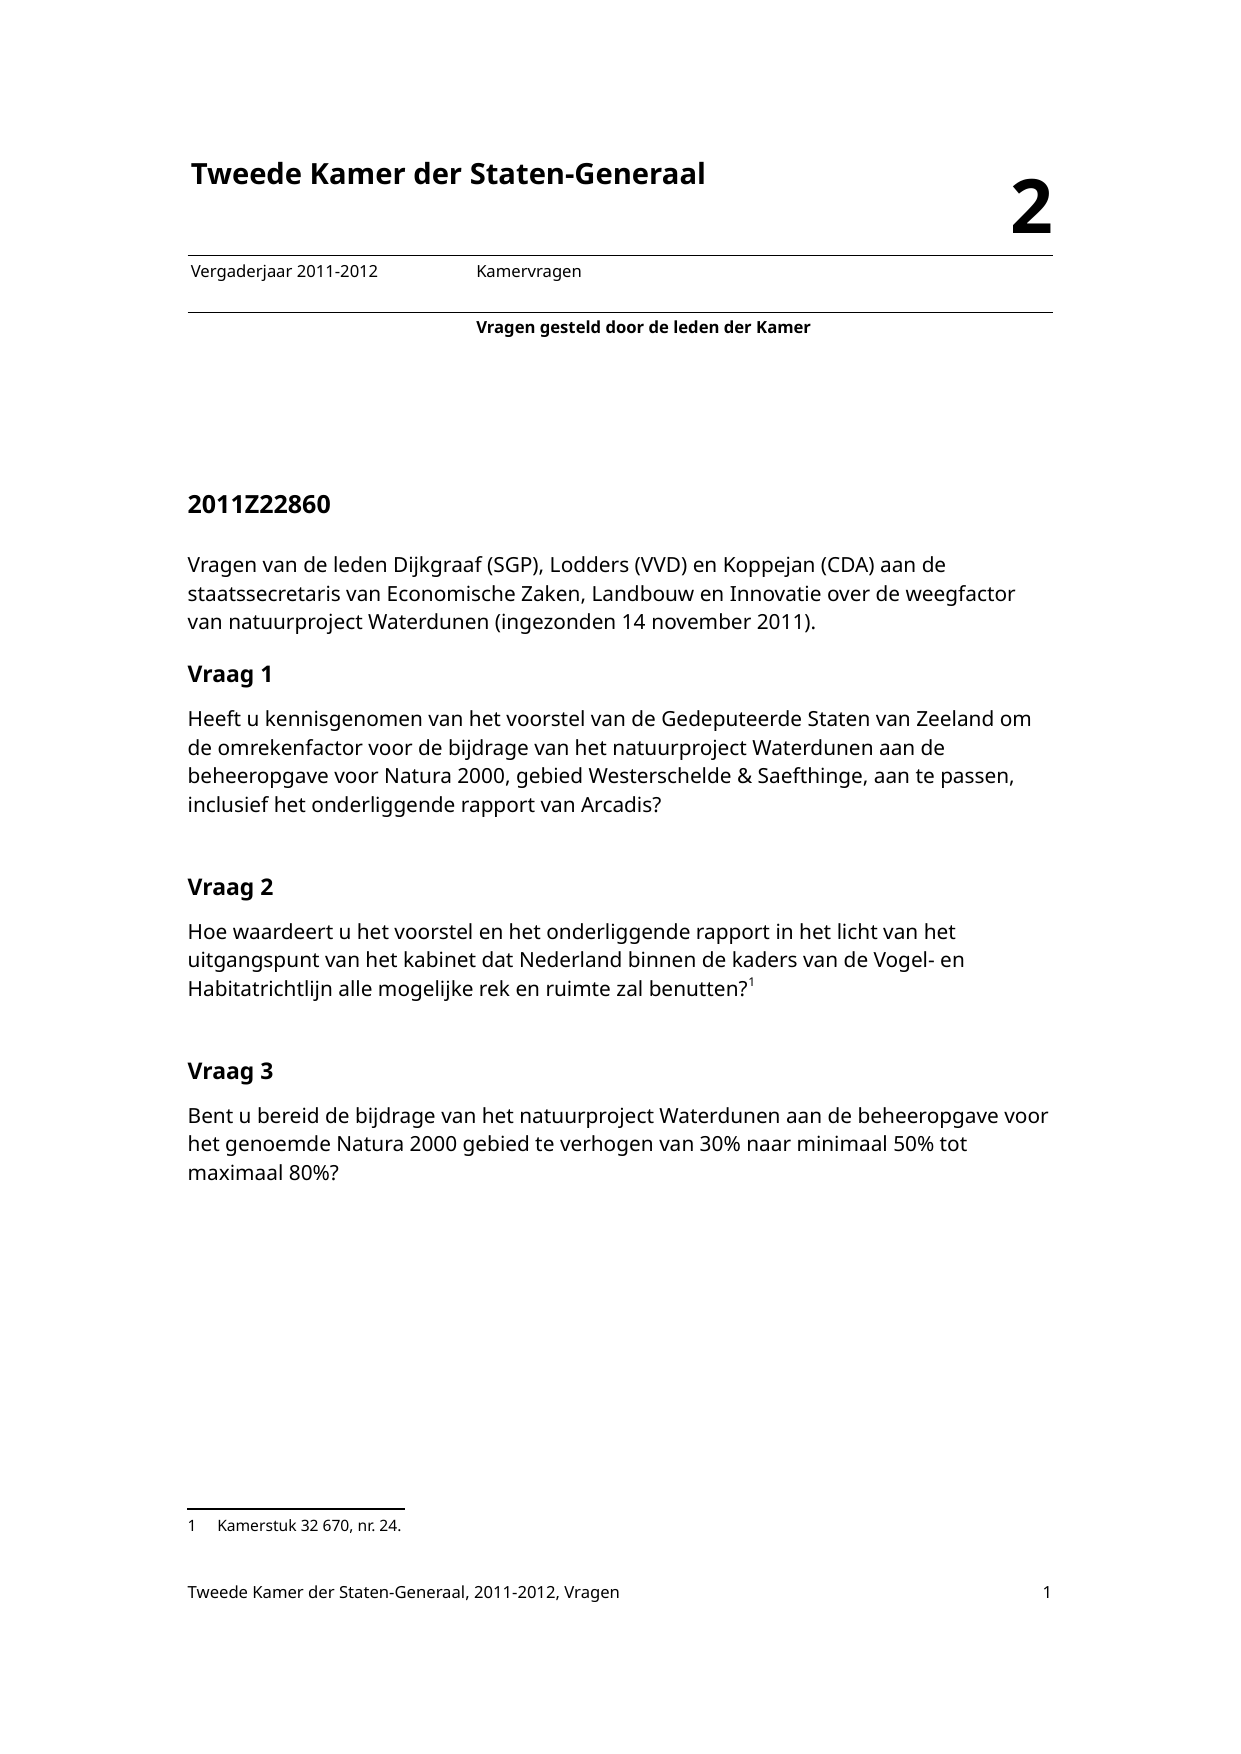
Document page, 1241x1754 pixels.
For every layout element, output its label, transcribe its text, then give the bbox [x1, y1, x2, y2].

subtitle Vraag 1 [187, 658, 1053, 689]
text Bent u bereid de bijdrage van het natuurproject Waterdunen aan de beheeropgave voor het genoemde Natura 2000 gebied te verhogen van 30% naar minimaal 50% tot maximaal 80%? [187, 1101, 1053, 1186]
text Hoe waardeert u het voorstel en het onderliggende rapport in het licht van het uitgangspunt van het kabinet dat Nederland binnen de kaders van de Vogel- en Habitatrichtlijn alle mogelijke rek en ruimte zal benutten? [187, 917, 1053, 1002]
text Vragen van de leden Dijkgraaf (SGP), Lodders (VVD) en Koppejan (CDA) aan de staatssecretaris van Economische Zaken, Landbouw en Innovatie over de weegfactor van natuurproject Waterdunen (ingezonden 14 november 2011). [187, 550, 1053, 636]
table_cell Vragen gesteld door de leden der Kamer [473, 313, 1053, 339]
text Heeft u kennisgenomen van het voorstel van de Gedeputeerde Staten van Zeeland om de omrekenfactor voor de bijdrage van het natuurproject Waterdunen aan de beheeropgave voor Natura 2000, gebied Westerschelde & Saefthinge, aan te passen, inclusief het onderliggende rapport van Arcadis? [187, 704, 1053, 818]
table_header 2 [880, 150, 1053, 255]
table_header Tweede Kamer der Staten-Generaal [188, 150, 879, 255]
table_cell Kamervragen [473, 256, 1053, 312]
table_cell [188, 313, 473, 339]
text 2011Z22860 [187, 487, 1053, 521]
text Kamerstuk 32 670, nr. 24. [187, 1508, 1053, 1536]
subtitle Vraag 2 [187, 871, 1053, 902]
table_cell Vergaderjaar 2011-2012 [188, 256, 473, 312]
subtitle Vraag 3 [187, 1055, 1053, 1086]
